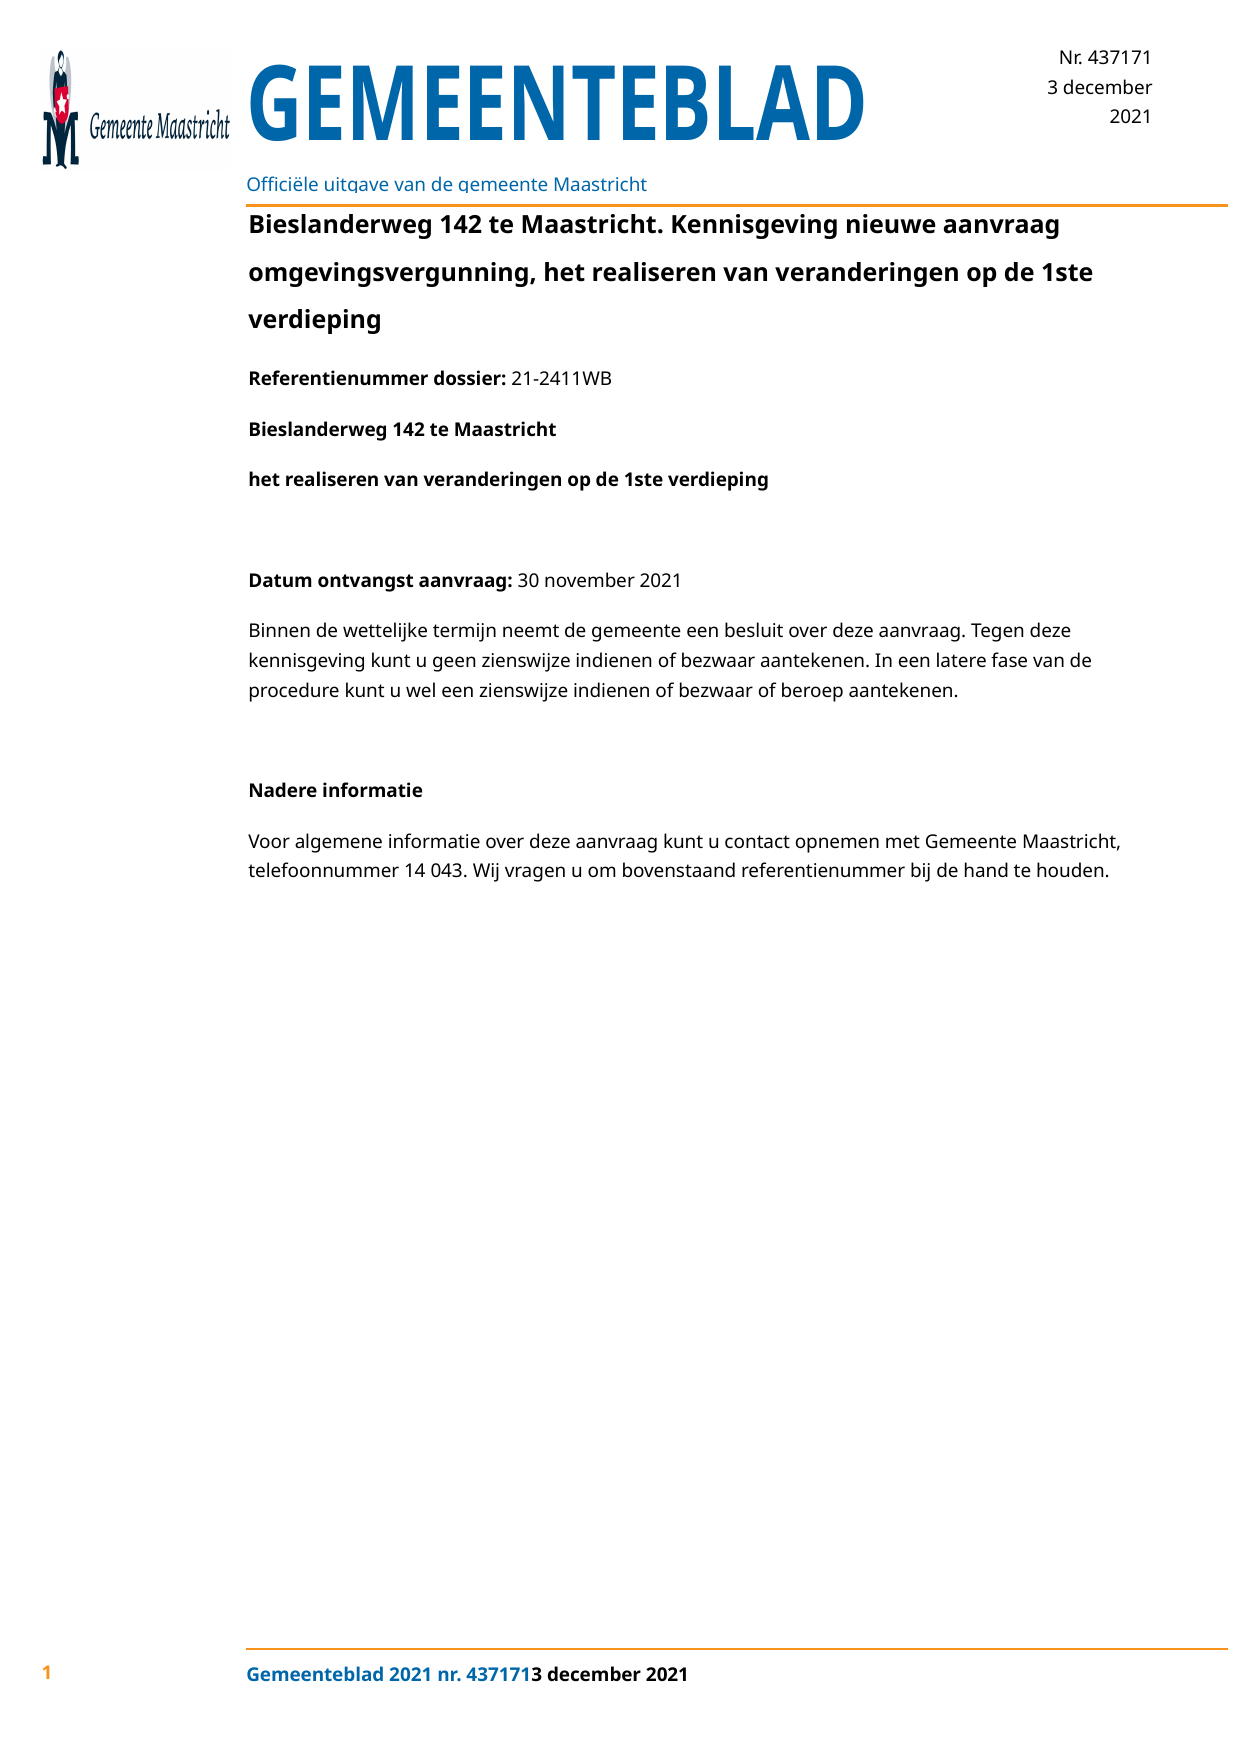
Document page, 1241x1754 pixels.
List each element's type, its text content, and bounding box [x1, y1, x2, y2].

picture [41, 47, 231, 172]
text Referentienummer dossier: 21-2411WB [248, 366, 1152, 391]
text Binnen de wettelijke termijn neemt de gemeente een besluit over deze aanvraag. Tegen deze kennisgeving kunt u geen zienswijze indienen of bezwaar aantekenen. In een latere fase van de procedure kunt u wel een zienswijze indienen of bezwaar of beroep aantekenen. [248, 618, 1152, 702]
text Bieslanderweg 142 te Maastricht. Kennisgeving nieuwe aanvraag omgevingsvergunning, het realiseren van veranderingen op de 1ste verdieping [248, 207, 1152, 336]
text Datum ontvangst aanvraag: 30 november 2021 [248, 567, 1152, 593]
text Voor algemene informatie over deze aanvraag kunt u contact opnemen met Gemeente Maastricht, telefoonnummer 14 043. Wij vragen u om bovenstaand referentienummer bij de hand te houden. [248, 828, 1152, 883]
text het realiseren van veranderingen op de 1ste verdieping [248, 466, 1152, 492]
text Nadere informatie [248, 778, 1152, 803]
text Bieslanderweg 142 te Maastricht [248, 416, 1152, 442]
